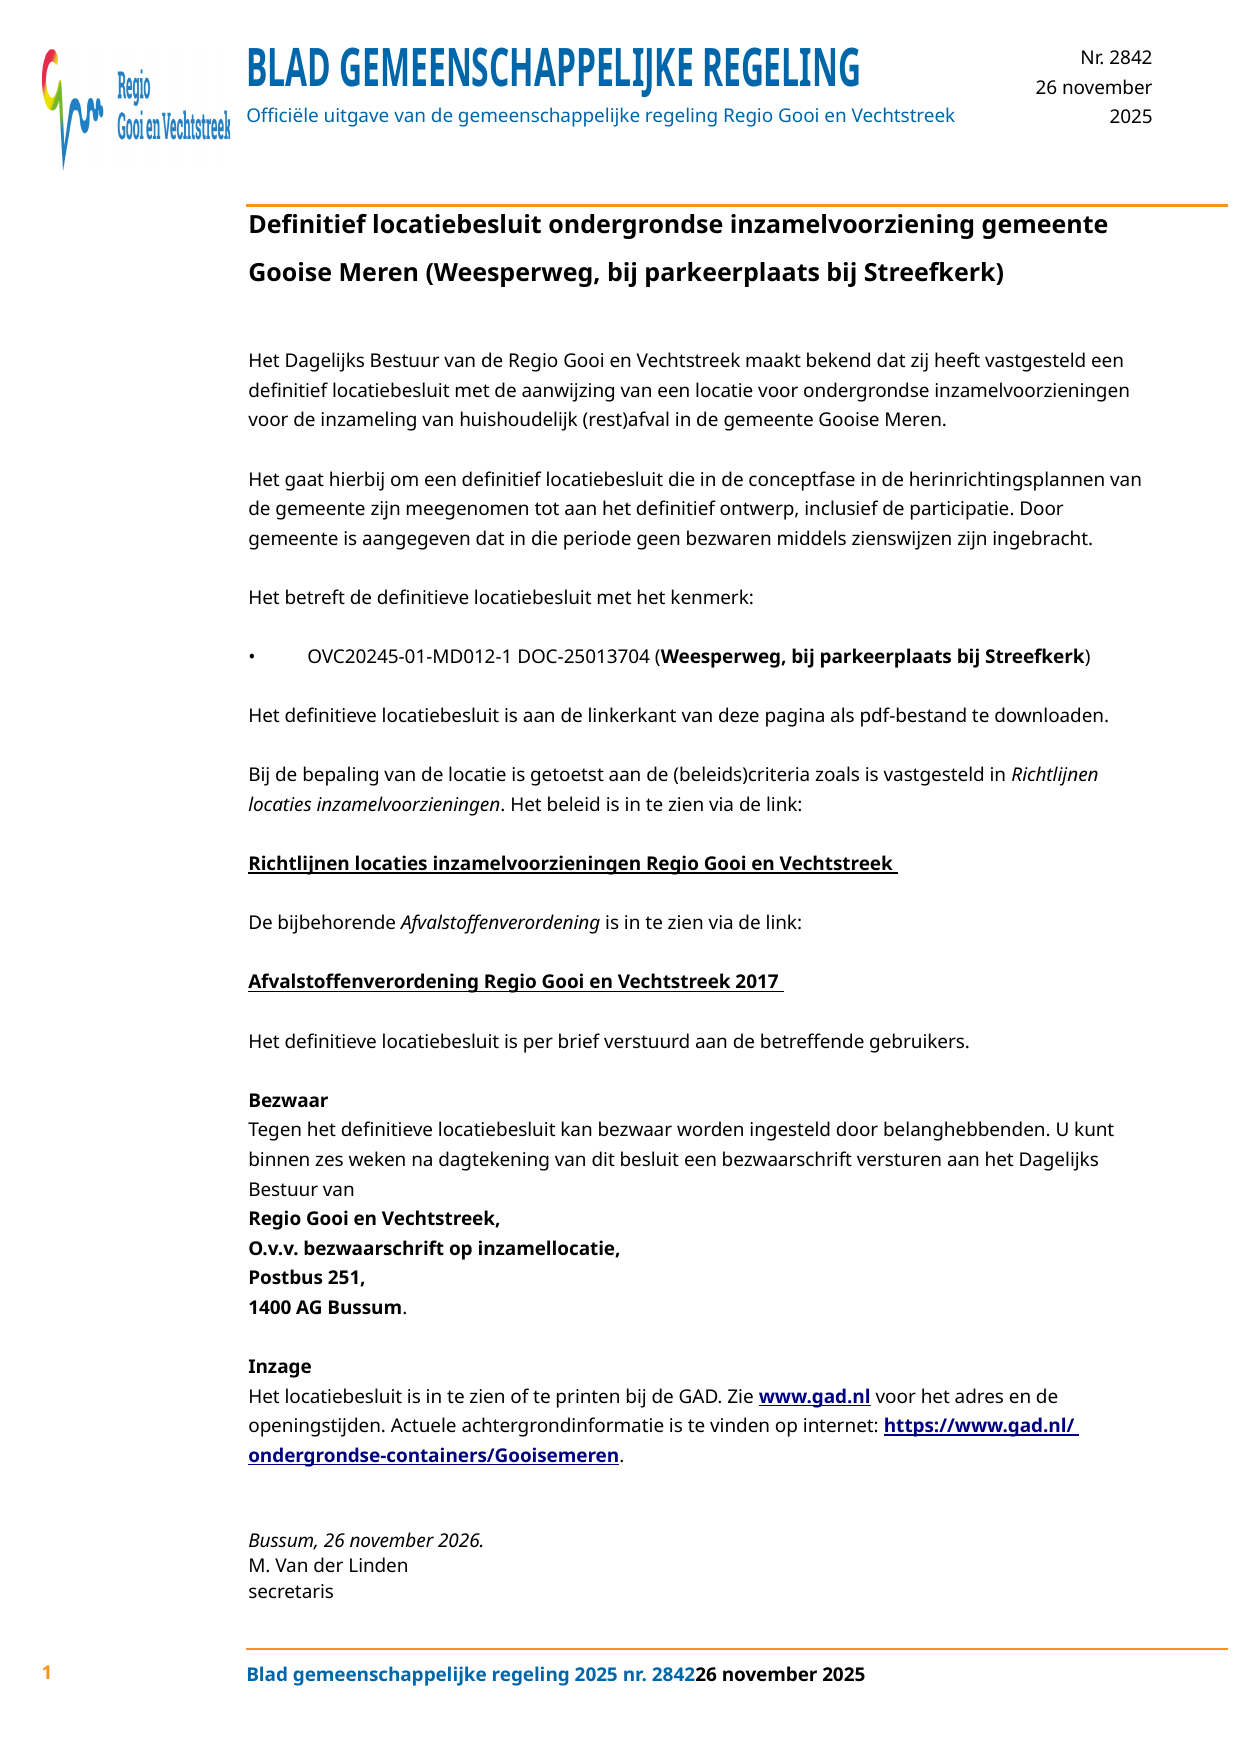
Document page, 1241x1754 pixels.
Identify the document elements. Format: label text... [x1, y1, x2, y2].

text Postbus 251, [248, 1264, 1152, 1290]
text Het definitieve locatiebesluit is per brief verstuurd aan de betreffende gebruikers. [248, 1028, 1152, 1054]
text Het definitieve locatiebesluit is aan de linkerkant van deze pagina als pdf-bestand te downloaden. [248, 702, 1152, 728]
text Bussum, 26 november 2026. [248, 1527, 1152, 1553]
picture [41, 47, 231, 172]
text secretaris [248, 1578, 1152, 1604]
text Het Dagelijks Bestuur van de Regio Gooi en Vechtstreek maakt bekend dat zij heeft vastgesteld een definitief locatiebesluit met de aanwijzing van een locatie voor ondergrondse inzamelvoorzieningen voor de inzameling van huishoudelijk (rest)afval in de gemeente Gooise Meren. [248, 347, 1152, 432]
text Inzage [248, 1353, 1152, 1379]
text Bij de bepaling van de locatie is getoetst aan de (beleids)criteria zoals is vastgesteld in Richtlijnen locaties inzamelvoorzieningen. Het beleid is in te zien via de link: [248, 762, 1152, 817]
text Regio Gooi en Vechtstreek, [248, 1205, 1152, 1231]
text Bezwaar [248, 1087, 1152, 1113]
text Definitief locatiebesluit ondergrondse inzamelvoorziening gemeente Gooise Meren (Weesperweg, bij parkeerplaats bij Streefkerk) [248, 207, 1152, 288]
text Afvalstoffenverordening Regio Gooi en Vechtstreek 2017 [248, 969, 1152, 994]
text 1400 AG Bussum. [248, 1294, 1152, 1320]
text Het gaat hierbij om een definitief locatiebesluit die in de conceptfase in de herinrichtingsplannen van de gemeente zijn meegenomen tot aan het definitief ontwerp, inclusief de participatie. Door gemeente is aangegeven dat in die periode geen bezwaren middels zienswijzen zijn ingebracht. [248, 466, 1152, 551]
text Het locatiebesluit is in te zien of te printen bij de GAD. Zie www.gad.nl voor het adres en de openingstijden. Actuele achtergrondinformatie is te vinden op internet: https://www.gad.nl/ ondergrondse-containers/Gooisemeren. [248, 1383, 1152, 1468]
text Tegen het definitieve locatiebesluit kan bezwaar worden ingesteld door belanghebbenden. U kunt binnen zes weken na dagtekening van dit besluit een bezwaarschrift versturen aan het Dagelijks Bestuur van [248, 1117, 1152, 1202]
text De bijbehorende Afvalstoffenverordening is in te zien via de link: [248, 909, 1152, 935]
text Het betreft de definitieve locatiebesluit met het kenmerk: [248, 584, 1152, 610]
list OVC20245-01-MD012-1 DOC-25013704 (Weesperweg, bij parkeerplaats bij Streefkerk) [248, 643, 1152, 669]
text O.v.v. bezwaarschrift op inzamellocatie, [248, 1235, 1152, 1261]
text M. Van der Linden [248, 1553, 1152, 1578]
text Richtlijnen locaties inzamelvoorzieningen Regio Gooi en Vechtstreek [248, 850, 1152, 876]
